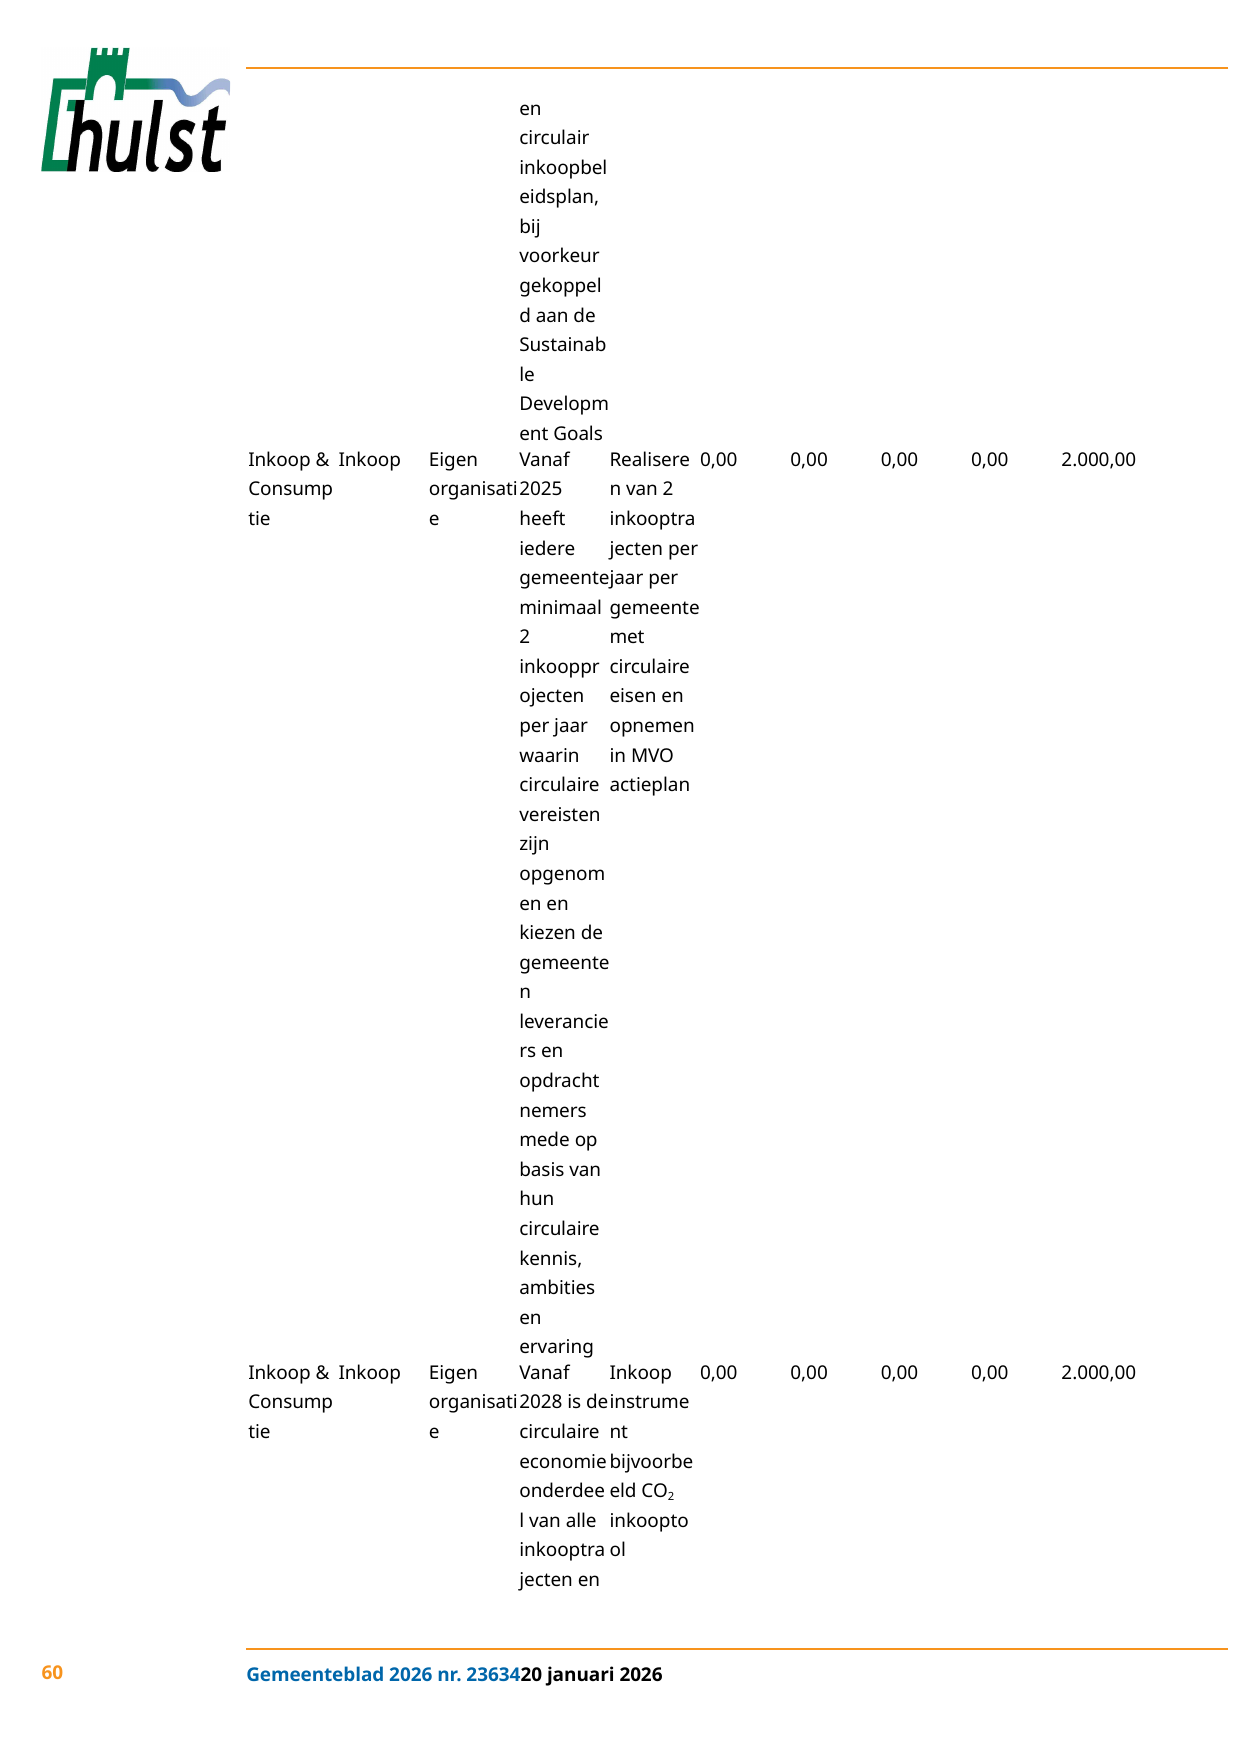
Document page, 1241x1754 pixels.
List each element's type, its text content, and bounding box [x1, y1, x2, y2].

table_cell 0,00 [700, 446, 790, 1359]
table_cell 0,00 [881, 1359, 971, 1592]
table_cell en circulair inkoopbeleidsplan, bij voorkeur gekoppeld aan de Sustainable Development Goals [519, 95, 609, 446]
table_cell Eigen organisatie [429, 1359, 519, 1592]
table_cell [790, 95, 881, 446]
table_cell 2.000,00 [1061, 446, 1152, 1359]
table_cell 0,00 [881, 446, 971, 1359]
table_cell 0,00 [790, 446, 881, 1359]
table_cell [338, 95, 429, 446]
table_cell Eigen organisatie [429, 446, 519, 1359]
table_cell Vanaf 2028 is de circulaire economie onderdeel van alle inkooptrajecten en [519, 1359, 609, 1592]
table_cell Vanaf 2025 heeft iedere gemeente minimaal 2 inkoopprojecten per jaar waarin circulaire vereisten zijn opgenomen en kiezen de gemeenten leveranciers en opdrachtnemers mede op basis van hun circulaire kennis, ambities en ervaring [519, 446, 609, 1359]
table_cell 0,00 [971, 1359, 1061, 1592]
table_cell [1061, 95, 1152, 446]
picture [41, 47, 231, 172]
table_cell [700, 95, 790, 446]
table_cell Inkoop instrument bijvoorbeeld CO2 inkooptool [609, 1359, 700, 1592]
table_cell 2.000,00 [1061, 1359, 1152, 1592]
table_cell Realiseren van 2 inkooptrajecten per jaar per gemeente met circulaire eisen en opnemen in MVO actieplan [609, 446, 700, 1359]
table_cell 0,00 [790, 1359, 881, 1592]
table_cell Inkoop [338, 446, 429, 1359]
table_cell [881, 95, 971, 446]
table_cell [429, 95, 519, 446]
table_cell Inkoop [338, 1359, 429, 1592]
table_cell [971, 95, 1061, 446]
table_cell Inkoop & Consumptie [248, 446, 338, 1359]
table_cell 0,00 [971, 446, 1061, 1359]
table_cell [248, 95, 338, 446]
table_cell [609, 95, 700, 446]
table_cell 0,00 [700, 1359, 790, 1592]
table_cell Inkoop & Consumptie [248, 1359, 338, 1592]
